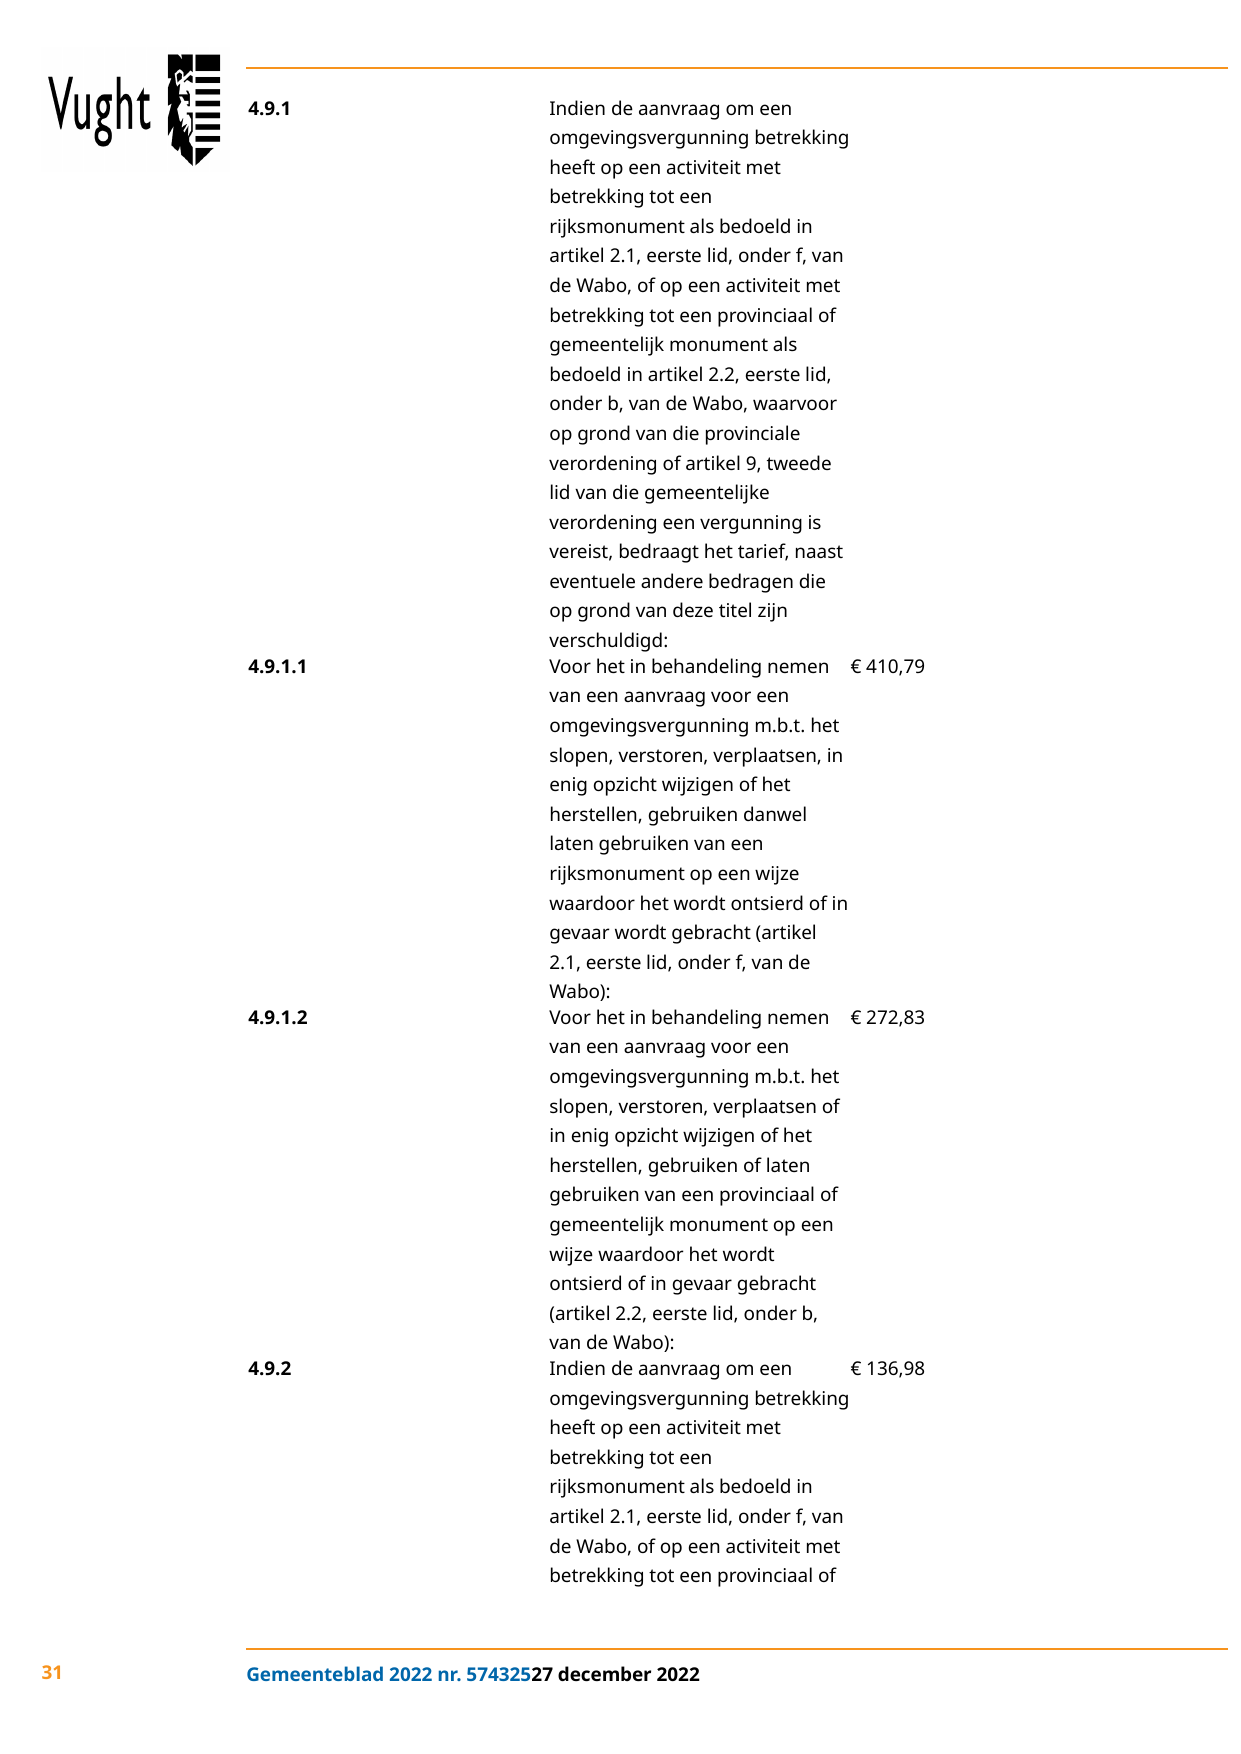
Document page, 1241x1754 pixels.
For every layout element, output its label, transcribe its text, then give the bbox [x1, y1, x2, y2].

table_cell 4.9.1.1 [248, 653, 549, 1004]
table_cell Voor het in behandeling nemen van een aanvraag voor een omgevingsvergunning m.b.t. het slopen, verstoren, verplaatsen of in enig opzicht wijzigen of het herstellen, gebruiken of laten gebruiken van een provinciaal of gemeentelijk monument op een wijze waardoor het wordt ontsierd of in gevaar gebracht (artikel 2.2, eerste lid, onder b, van de Wabo): [549, 1004, 850, 1355]
table_cell € 272,83 [850, 1004, 1152, 1355]
table_cell 4.9.1.2 [248, 1004, 549, 1355]
table_cell € 136,98 [850, 1355, 1152, 1588]
table_cell Indien de aanvraag om een omgevingsvergunning betrekking heeft op een activiteit met betrekking tot een rijksmonument als bedoeld in artikel 2.1, eerste lid, onder f, van de Wabo, of op een activiteit met betrekking tot een provinciaal of [549, 1355, 850, 1588]
table_cell [850, 95, 1152, 653]
table_cell 4.9.1 [248, 95, 549, 653]
table_cell Voor het in behandeling nemen van een aanvraag voor een omgevingsvergunning m.b.t. het slopen, verstoren, verplaatsen, in enig opzicht wijzigen of het herstellen, gebruiken danwel laten gebruiken van een rijksmonument op een wijze waardoor het wordt ontsierd of in gevaar wordt gebracht (artikel 2.1, eerste lid, onder f, van de Wabo): [549, 653, 850, 1004]
table_cell € 410,79 [850, 653, 1152, 1004]
picture [41, 47, 231, 172]
table_cell 4.9.2 [248, 1355, 549, 1588]
table_cell Indien de aanvraag om een omgevingsvergunning betrekking heeft op een activiteit met betrekking tot een rijksmonument als bedoeld in artikel 2.1, eerste lid, onder f, van de Wabo, of op een activiteit met betrekking tot een provinciaal of gemeentelijk monument als bedoeld in artikel 2.2, eerste lid, onder b, van de Wabo, waarvoor op grond van die provinciale verordening of artikel 9, tweede lid van die gemeentelijke verordening een vergunning is vereist, bedraagt het tarief, naast eventuele andere bedragen die op grond van deze titel zijn verschuldigd: [549, 95, 850, 653]
